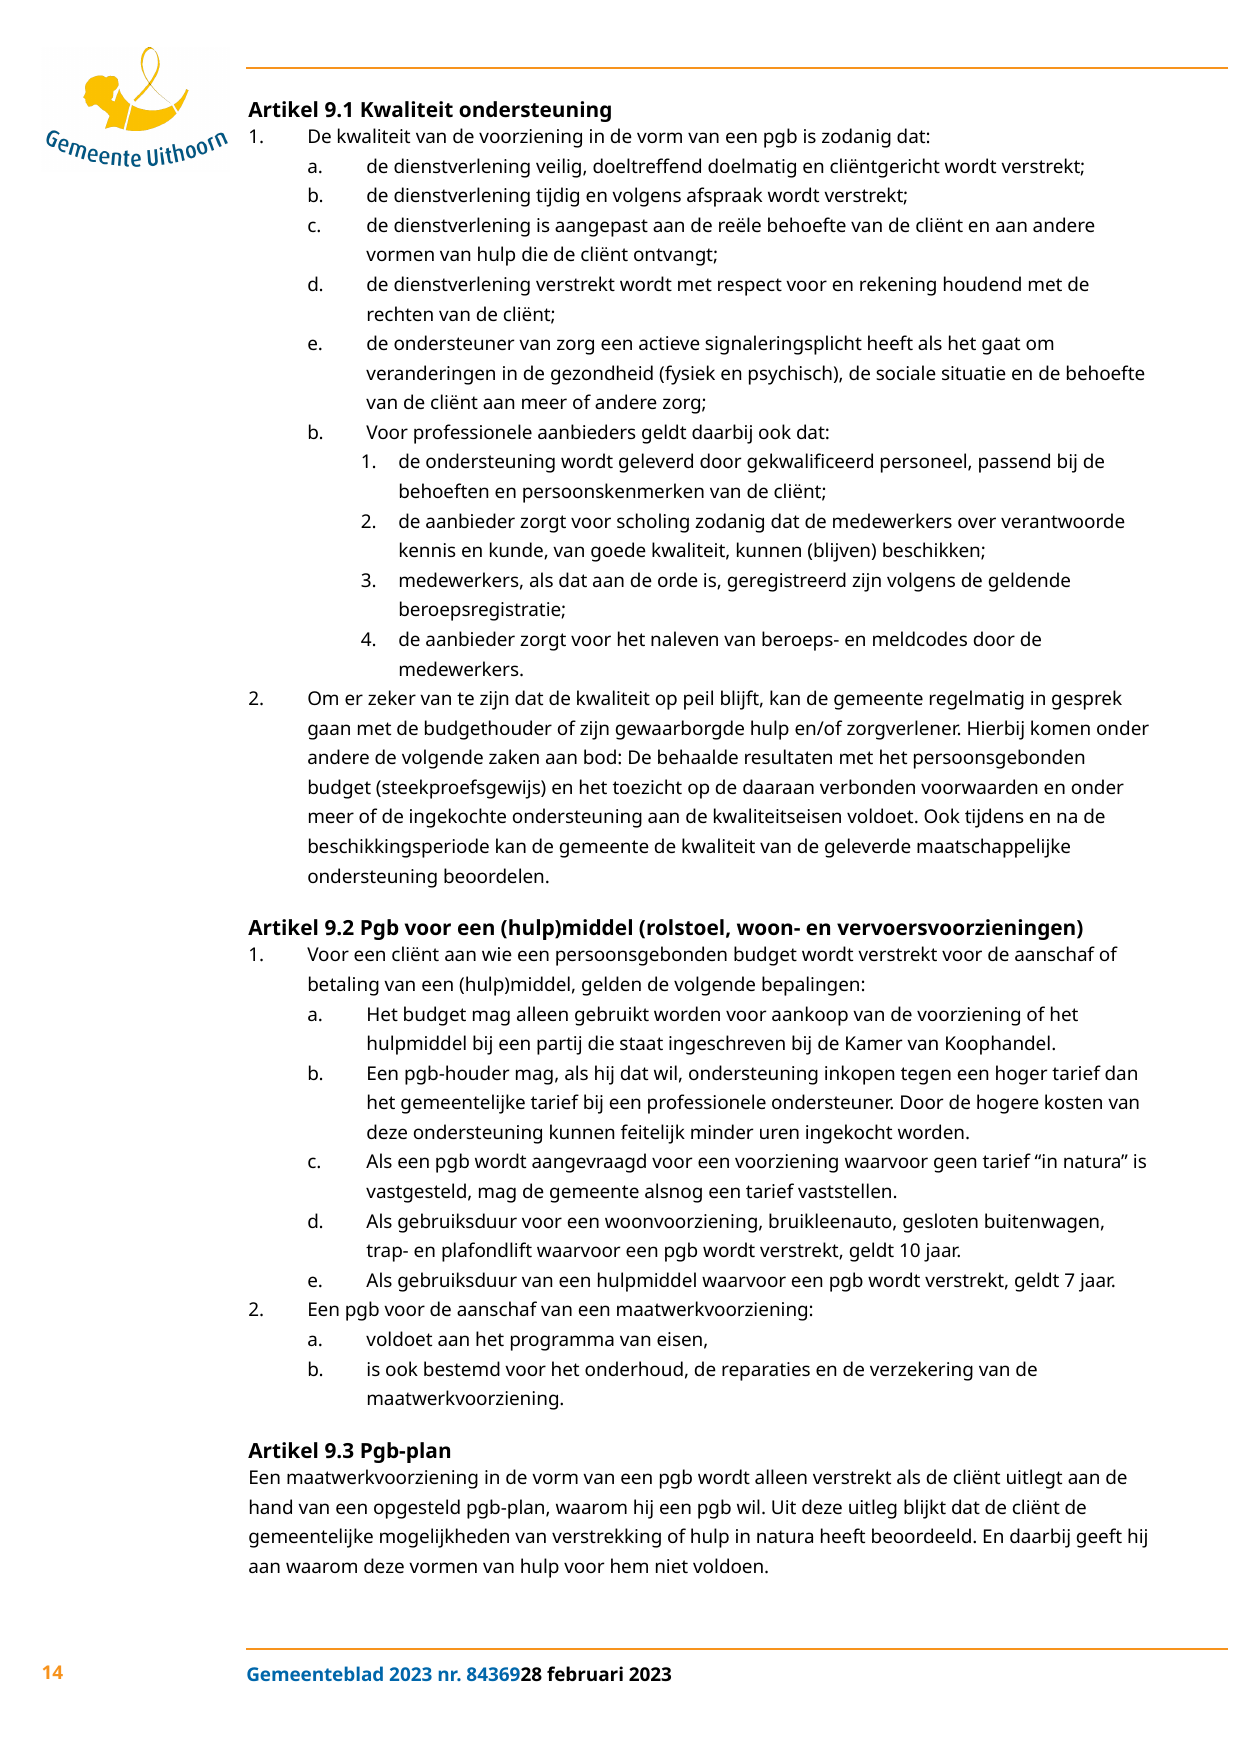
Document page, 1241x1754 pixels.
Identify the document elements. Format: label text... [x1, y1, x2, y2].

list is ook bestemd voor het onderhoud, de reparaties en de verzekering van de maatwerkvoorziening. [307, 1356, 1152, 1411]
list Als gebruiksduur van een hulpmiddel waarvoor een pgb wordt verstrekt, geldt 7 jaar. [307, 1267, 1152, 1293]
text Artikel 9.1 Kwaliteit ondersteuning [248, 95, 1152, 123]
list medewerkers, als dat aan de orde is, geregistreerd zijn volgens de geldende beroepsregistratie; [361, 567, 1152, 622]
list Voor een cliënt aan wie een persoonsgebonden budget wordt verstrekt voor de aanschaf of betaling van een (hulp)middel, gelden de volgende bepalingen: [248, 942, 1152, 997]
text Een maatwerkvoorziening in de vorm van een pgb wordt alleen verstrekt als de cliënt uitlegt aan de hand van een opgesteld pgb-plan, waarom hij een pgb wil. Uit deze uitleg blijkt dat de cliënt de gemeentelijke mogelijkheden van verstrekking of hulp in natura heeft beoordeeld. En daarbij geeft hij aan waarom deze vormen van hulp voor hem niet voldoen. [248, 1464, 1152, 1579]
list Als gebruiksduur voor een woonvoorziening, bruikleenauto, gesloten buitenwagen, trap- en plafondlift waarvoor een pgb wordt verstrekt, geldt 10 jaar. [307, 1208, 1152, 1263]
list voldoet aan het programma van eisen, [307, 1326, 1152, 1352]
list de ondersteuning wordt geleverd door gekwalificeerd personeel, passend bij de behoeften en persoonskenmerken van de cliënt; [361, 449, 1152, 504]
list Voor professionele aanbieders geldt daarbij ook dat: [307, 419, 1152, 445]
list de ondersteuner van zorg een actieve signaleringsplicht heeft als het gaat om veranderingen in de gezondheid (fysiek en psychisch), de sociale situatie en de behoefte van de cliënt aan meer of andere zorg; [307, 330, 1152, 415]
text Artikel 9.3 Pgb-plan [248, 1436, 1152, 1464]
text Artikel 9.2 Pgb voor een (hulp)middel (rolstoel, woon- en vervoersvoorzieningen) [248, 913, 1152, 942]
list de dienstverlening verstrekt wordt met respect voor en rekening houdend met de rechten van de cliënt; [307, 271, 1152, 326]
list de dienstverlening is aangepast aan de reële behoefte van de cliënt en aan andere vormen van hulp die de cliënt ontvangt; [307, 212, 1152, 267]
list de aanbieder zorgt voor scholing zodanig dat de medewerkers over verantwoorde kennis en kunde, van goede kwaliteit, kunnen (blijven) beschikken; [361, 508, 1152, 563]
list De kwaliteit van de voorziening in de vorm van een pgb is zodanig dat: [248, 123, 1152, 149]
list Om er zeker van te zijn dat de kwaliteit op peil blijft, kan de gemeente regelmatig in gesprek gaan met de budgethouder of zijn gewaarborgde hulp en/of zorgverlener. Hierbij komen onder andere de volgende zaken aan bod: De behaalde resultaten met het persoonsgebonden budget (steekproefsgewijs) en het toezicht op de daaraan verbonden voorwaarden en onder meer of de ingekochte ondersteuning aan de kwaliteitseisen voldoet. Ook tijdens en na de beschikkingsperiode kan de gemeente de kwaliteit van de geleverde maatschappelijke ondersteuning beoordelen. [248, 685, 1152, 888]
list Een pgb-houder mag, als hij dat wil, ondersteuning inkopen tegen een hoger tarief dan het gemeentelijke tarief bij een professionele ondersteuner. Door de hogere kosten van deze ondersteuning kunnen feitelijk minder uren ingekocht worden. [307, 1060, 1152, 1145]
picture [41, 47, 231, 172]
list de dienstverlening tijdig en volgens afspraak wordt verstrekt; [307, 182, 1152, 208]
list Als een pgb wordt aangevraagd voor een voorziening waarvoor geen tarief “in natura” is vastgesteld, mag de gemeente alsnog een tarief vaststellen. [307, 1149, 1152, 1204]
list de dienstverlening veilig, doeltreffend doelmatig en cliëntgericht wordt verstrekt; [307, 153, 1152, 178]
list de aanbieder zorgt voor het naleven van beroeps- en meldcodes door de medewerkers. [361, 626, 1152, 681]
list Een pgb voor de aanschaf van een maatwerkvoorziening: [248, 1297, 1152, 1322]
list Het budget mag alleen gebruikt worden voor aankoop van de voorziening of het hulpmiddel bij een partij die staat ingeschreven bij de Kamer van Koophandel. [307, 1001, 1152, 1056]
